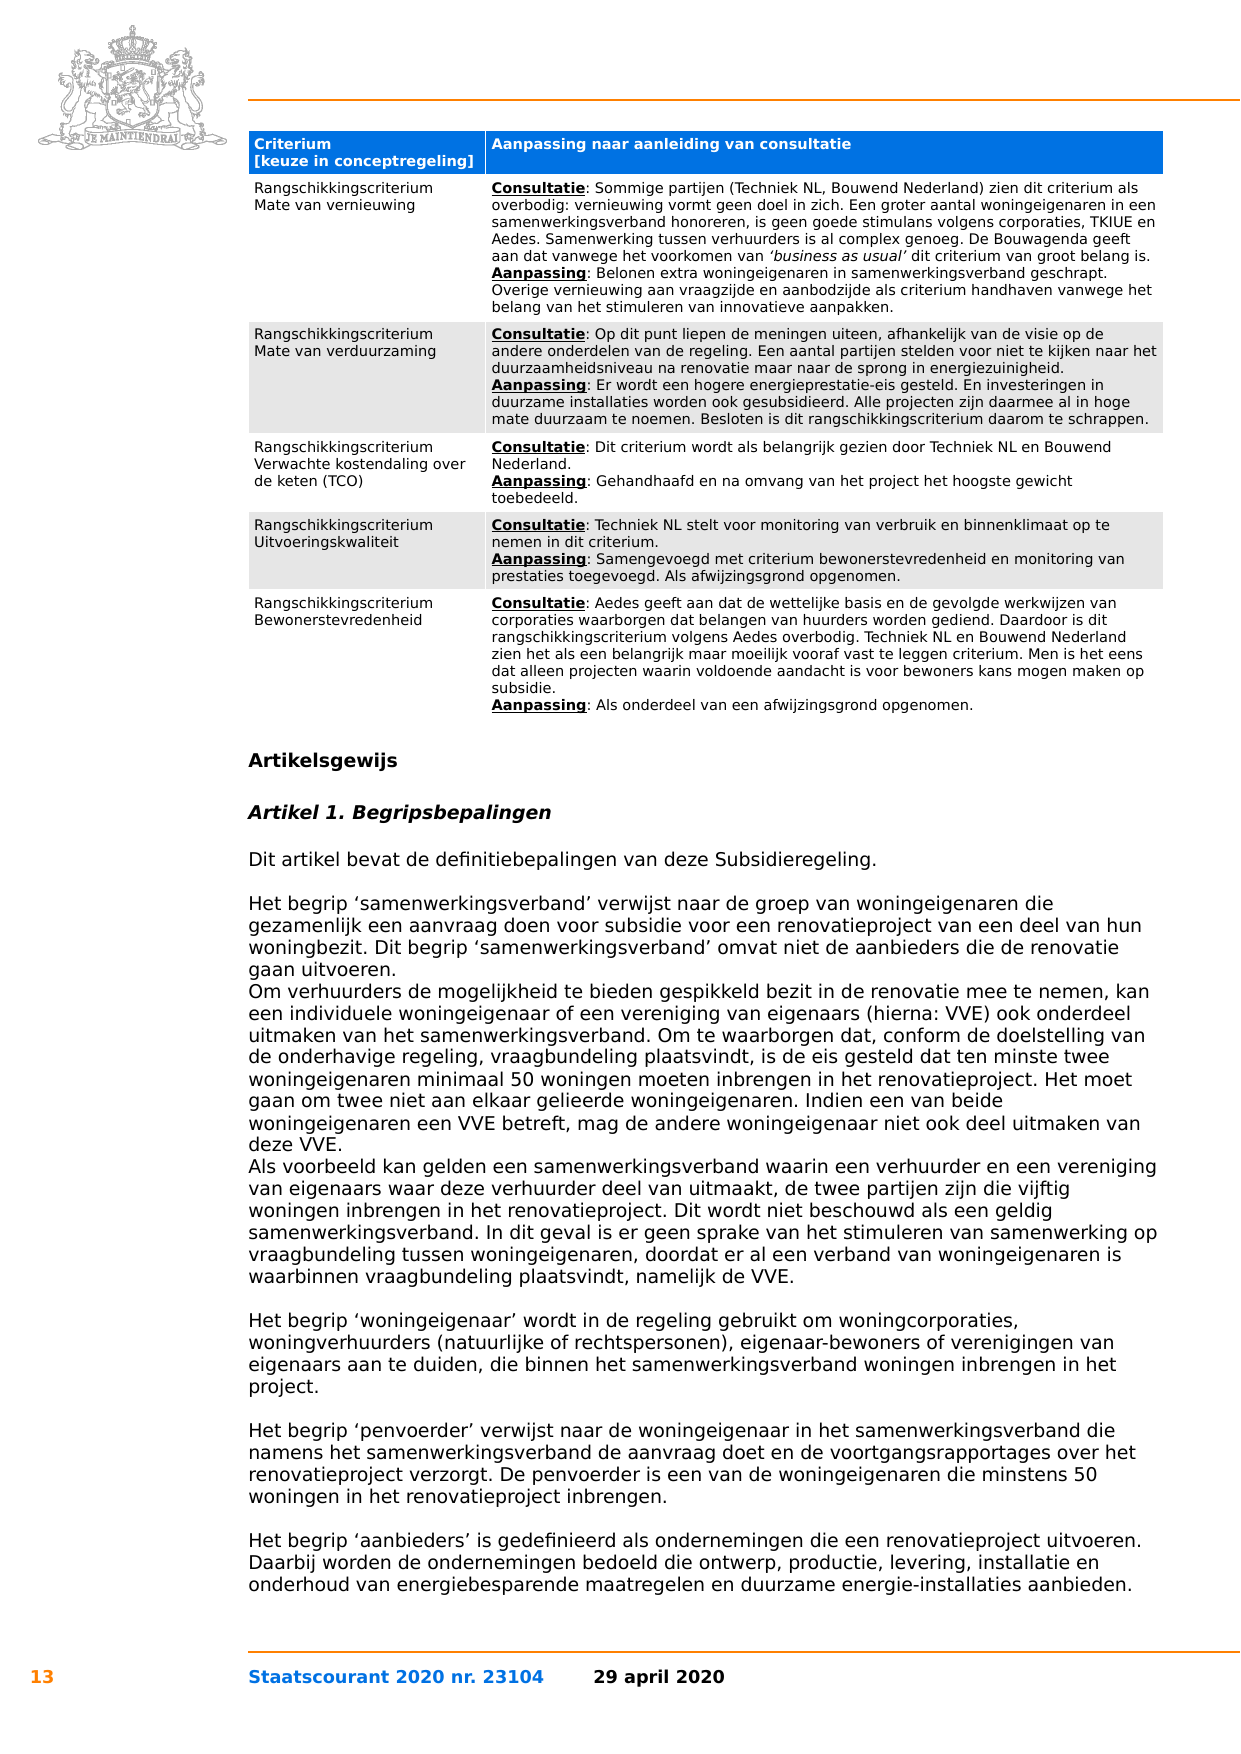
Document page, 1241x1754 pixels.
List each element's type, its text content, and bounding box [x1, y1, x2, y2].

table_cell Rangschikkingscriterium Bewonerstevredenheid [249, 591, 485, 719]
text Om verhuurders de mogelijkheid te bieden gespikkeld bezit in de renovatie mee te nemen, kan een individuele woningeigenaar of een vereniging van eigenaars (hierna: VVE) ook onderdeel uitmaken van het samenwerkingsverband. Om te waarborgen dat, conform de doelstelling van de onderhavige regeling, vraagbundeling plaatsvindt, is de eis gesteld dat ten minste twee woningeigenaren minimaal 50 woningen moeten inbrengen in het renovatieproject. Het moet gaan om twee niet aan elkaar gelieerde woningeigenaren. Indien een van beide woningeigenaren een VVE betreft, mag de andere woningeigenaar niet ook deel uitmaken van deze VVE. [248, 981, 1163, 1156]
text Het begrip ‘penvoerder’ verwijst naar de woningeigenaar in het samenwerkingsverband die namens het samenwerkingsverband de aanvraag doet en de voortgangsrapportages over het renovatieproject verzorgt. De penvoerder is een van de woningeigenaren die minstens 50 woningen in het renovatieproject inbrengen. [248, 1420, 1163, 1508]
table_cell Consultatie: Techniek NL stelt voor monitoring van verbruik en binnenklimaat op te nemen in dit criterium. Aanpassing: Samengevoegd met criterium bewonerstevredenheid en monitoring van prestaties toegevoegd. Als afwijzingsgrond opgenomen. [486, 512, 1163, 589]
subtitle Artikel 1. Begripsbepalingen [248, 802, 1163, 824]
subtitle Artikelsgewijs [248, 750, 1163, 772]
table_cell Consultatie: Sommige partijen (Techniek NL, Bouwend Nederland) zien dit criterium als overbodig: vernieuwing vormt geen doel in zich. Een groter aantal woningeigenaren in een samenwerkingsverband honoreren, is geen goede stimulans volgens corporaties, TKIUE en Aedes. Samenwerking tussen verhuurders is al complex genoeg. De Bouwagenda geeft aan dat vanwege het voorkomen van ‘business as usual’ dit criterium van groot belang is. Aanpassing: Belonen extra woningeigenaren in samenwerkingsverband geschrapt. Overige vernieuwing aan vraagzijde en aanbodzijde als criterium handhaven vanwege het belang van het stimuleren van innovatieve aanpakken. [486, 175, 1163, 321]
text Het begrip ‘aanbieders’ is gedefinieerd als ondernemingen die een renovatieproject uitvoeren. Daarbij worden de ondernemingen bedoeld die ontwerp, productie, levering, installatie en onderhoud van energiebesparende maatregelen en duurzame energie-installaties aanbieden. [248, 1530, 1163, 1596]
text Als voorbeeld kan gelden een samenwerkingsverband waarin een verhuurder en een vereniging van eigenaars waar deze verhuurder deel van uitmaakt, de twee partijen zijn die vijftig woningen inbrengen in het renovatieproject. Dit wordt niet beschouwd als een geldig samenwerkingsverband. In dit geval is er geen sprake van het stimuleren van samenwerking op vraagbundeling tussen woningeigenaren, doordat er al een verband van woningeigenaren is waarbinnen vraagbundeling plaatsvindt, namelijk de VVE. [248, 1156, 1163, 1288]
table_header Aanpassing naar aanleiding van consultatie [486, 131, 1163, 174]
table_cell Consultatie: Op dit punt liepen de meningen uiteen, afhankelijk van de visie op de andere onderdelen van de regeling. Een aantal partijen stelden voor niet te kijken naar het duurzaamheidsniveau na renovatie maar naar de sprong in energiezuinigheid. Aanpassing: Er wordt een hogere energieprestatie-eis gesteld. En investeringen in duurzame installaties worden ook gesubsidieerd. Alle projecten zijn daarmee al in hoge mate duurzaam te noemen. Besloten is dit rangschikkingscriterium daarom te schrappen. [486, 322, 1163, 433]
table_cell Rangschikkingscriterium Mate van vernieuwing [249, 175, 485, 321]
picture [38, 25, 227, 150]
table_header Criterium [keuze in conceptregeling] [249, 131, 485, 174]
table_cell Rangschikkingscriterium Mate van verduurzaming [249, 322, 485, 433]
text Het begrip ‘samenwerkingsverband’ verwijst naar de groep van woningeigenaren die gezamenlijk een aanvraag doen voor subsidie voor een renovatieproject van een deel van hun woningbezit. Dit begrip ‘samenwerkingsverband’ omvat niet de aanbieders die de renovatie gaan uitvoeren. [248, 893, 1163, 981]
text Het begrip ‘woningeigenaar’ wordt in de regeling gebruikt om woningcorporaties, woningverhuurders (natuurlijke of rechtspersonen), eigenaar-bewoners of verenigingen van eigenaars aan te duiden, die binnen het samenwerkingsverband woningen inbrengen in het project. [248, 1310, 1163, 1398]
table_cell Rangschikkingscriterium Verwachte kostendaling over de keten (TCO) [249, 434, 485, 511]
text Dit artikel bevat de definitiebepalingen van deze Subsidieregeling. [248, 849, 1163, 871]
table_cell Consultatie: Dit criterium wordt als belangrijk gezien door Techniek NL en Bouwend Nederland. Aanpassing: Gehandhaafd en na omvang van het project het hoogste gewicht toebedeeld. [486, 434, 1163, 511]
table_cell Rangschikkingscriterium Uitvoeringskwaliteit [249, 512, 485, 589]
table_cell Consultatie: Aedes geeft aan dat de wettelijke basis en de gevolgde werkwijzen van corporaties waarborgen dat belangen van huurders worden gediend. Daardoor is dit rangschikkingscriterium volgens Aedes overbodig. Techniek NL en Bouwend Nederland zien het als een belangrijk maar moeilijk vooraf vast te leggen criterium. Men is het eens dat alleen projecten waarin voldoende aandacht is voor bewoners kans mogen maken op subsidie. Aanpassing: Als onderdeel van een afwijzingsgrond opgenomen. [486, 591, 1163, 719]
